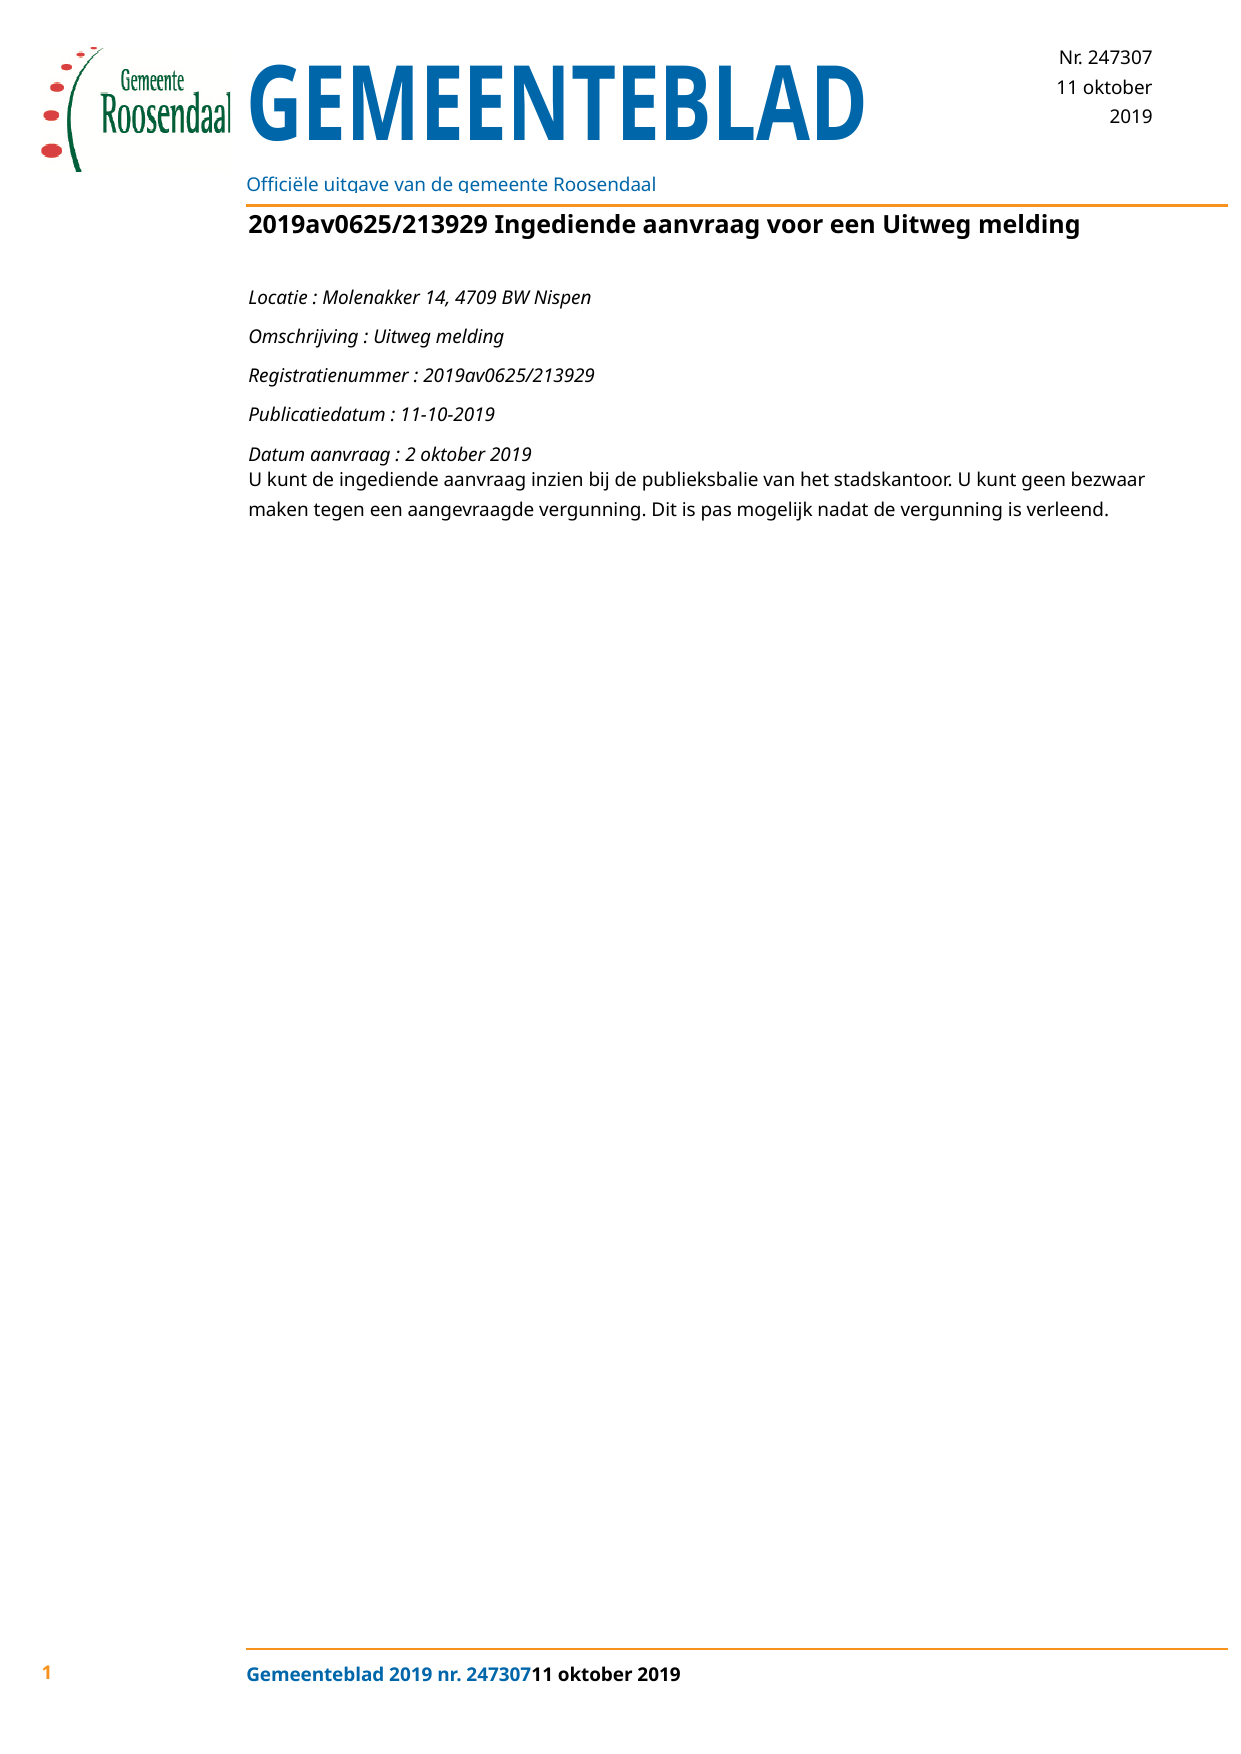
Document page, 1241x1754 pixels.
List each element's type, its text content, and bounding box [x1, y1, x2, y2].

text U kunt de ingediende aanvraag inzien bij de publieksbalie van het stadskantoor. U kunt geen bezwaar maken tegen een aangevraagde vergunning. Dit is pas mogelijk nadat de vergunning is verleend. [248, 467, 1152, 522]
text 2019av0625/213929 Ingediende aanvraag voor een Uitweg melding [248, 207, 1152, 241]
text Publicatiedatum : 11-10-2019 [248, 402, 1152, 427]
text Datum aanvraag : 2 oktober 2019 [248, 441, 1152, 467]
text Registratienummer : 2019av0625/213929 [248, 362, 1152, 388]
picture [41, 47, 231, 172]
text Omschrijving : Uitweg melding [248, 323, 1152, 349]
text Locatie : Molenakker 14, 4709 BW Nispen [248, 284, 1152, 309]
